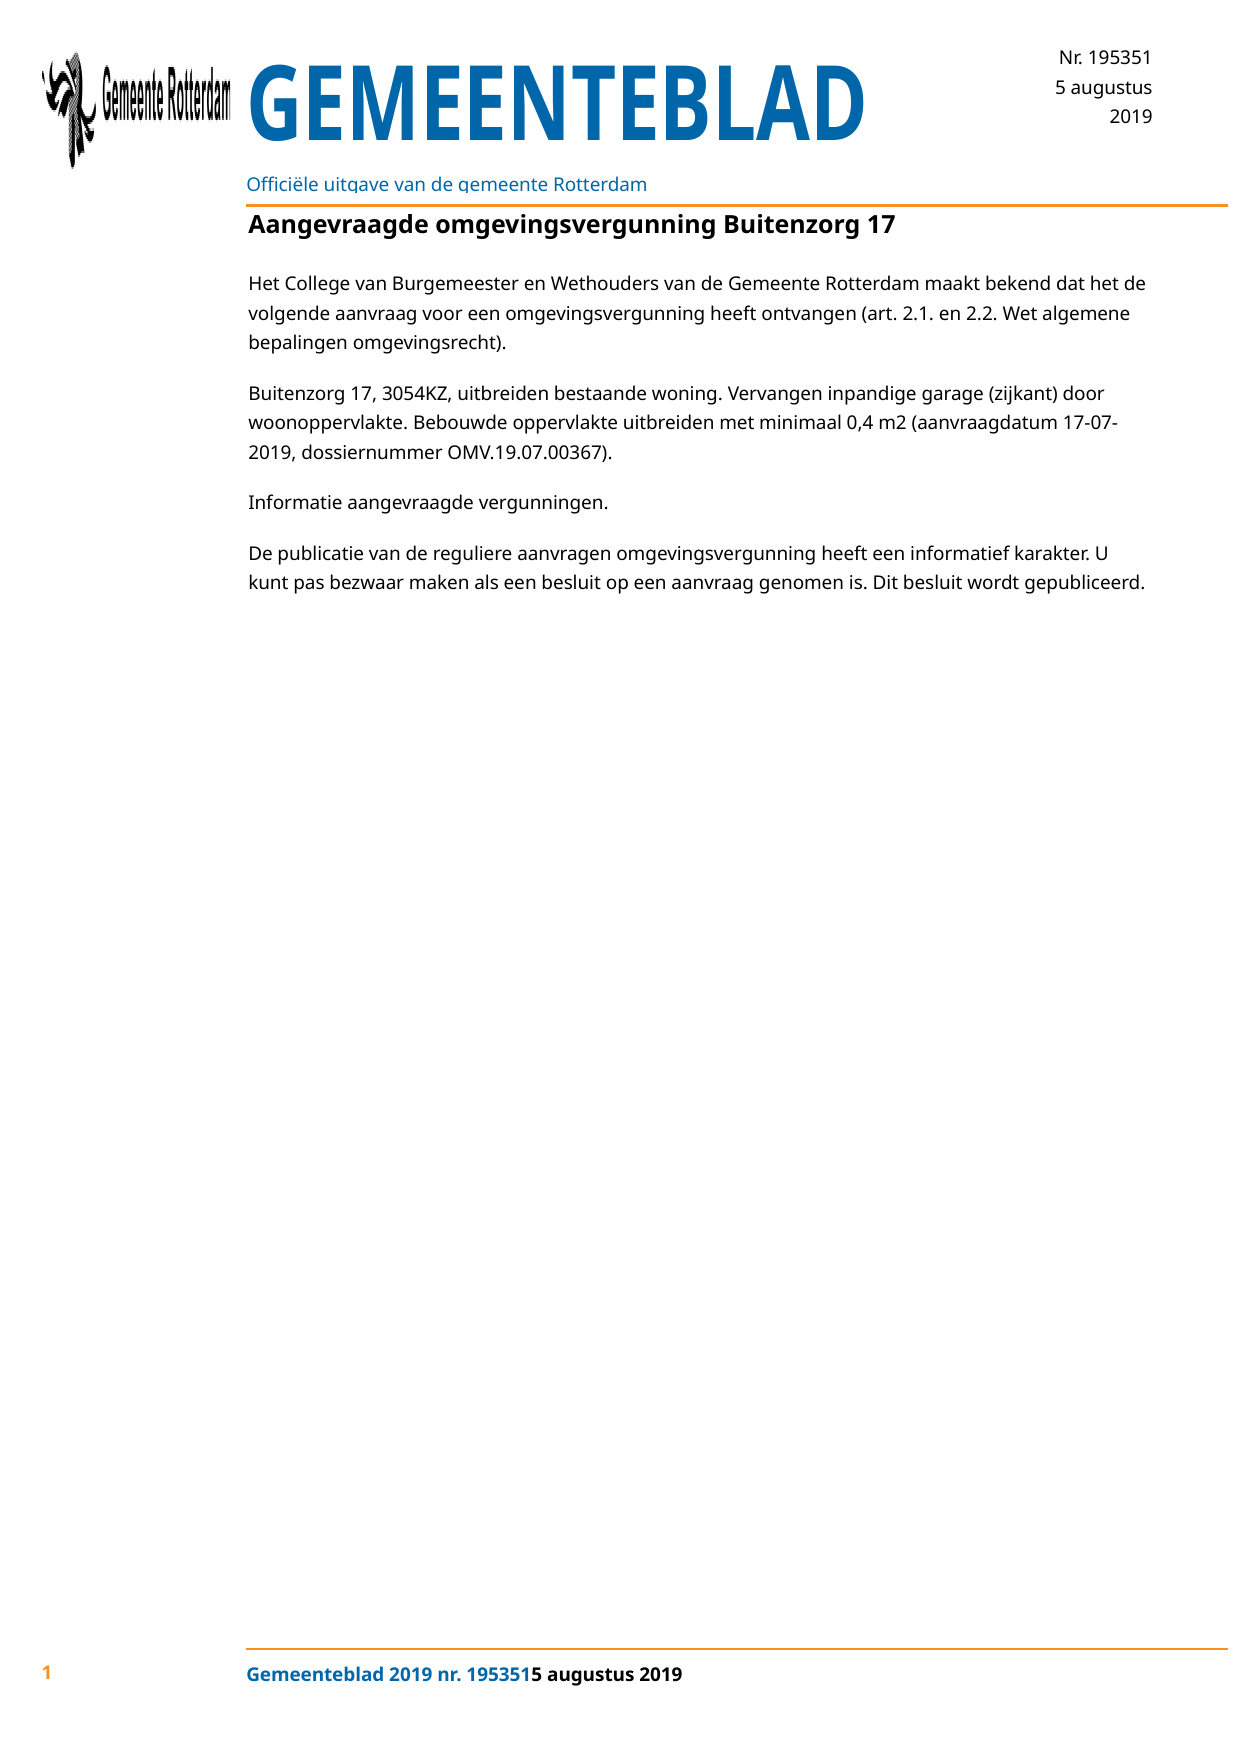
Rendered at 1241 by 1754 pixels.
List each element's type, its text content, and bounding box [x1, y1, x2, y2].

text Informatie aangevraagde vergunningen. [248, 489, 1152, 515]
text Buitenzorg 17, 3054KZ, uitbreiden bestaande woning. Vervangen inpandige garage (zijkant) door woonoppervlakte. Bebouwde oppervlakte uitbreiden met minimaal 0,4 m2 (aanvraagdatum 17-07-2019, dossiernummer OMV.19.07.00367). [248, 380, 1152, 465]
text Aangevraagde omgevingsvergunning Buitenzorg 17 [248, 207, 1152, 241]
text Het College van Burgemeester en Wethouders van de Gemeente Rotterdam maakt bekend dat het de volgende aanvraag voor een omgevingsvergunning heeft ontvangen (art. 2.1. en 2.2. Wet algemene bepalingen omgevingsrecht). [248, 270, 1152, 355]
text De publicatie van de reguliere aanvragen omgevingsvergunning heeft een informatief karakter. U kunt pas bezwaar maken als een besluit op een aanvraag genomen is. Dit besluit wordt gepubliceerd. [248, 540, 1152, 595]
picture [41, 47, 231, 172]
